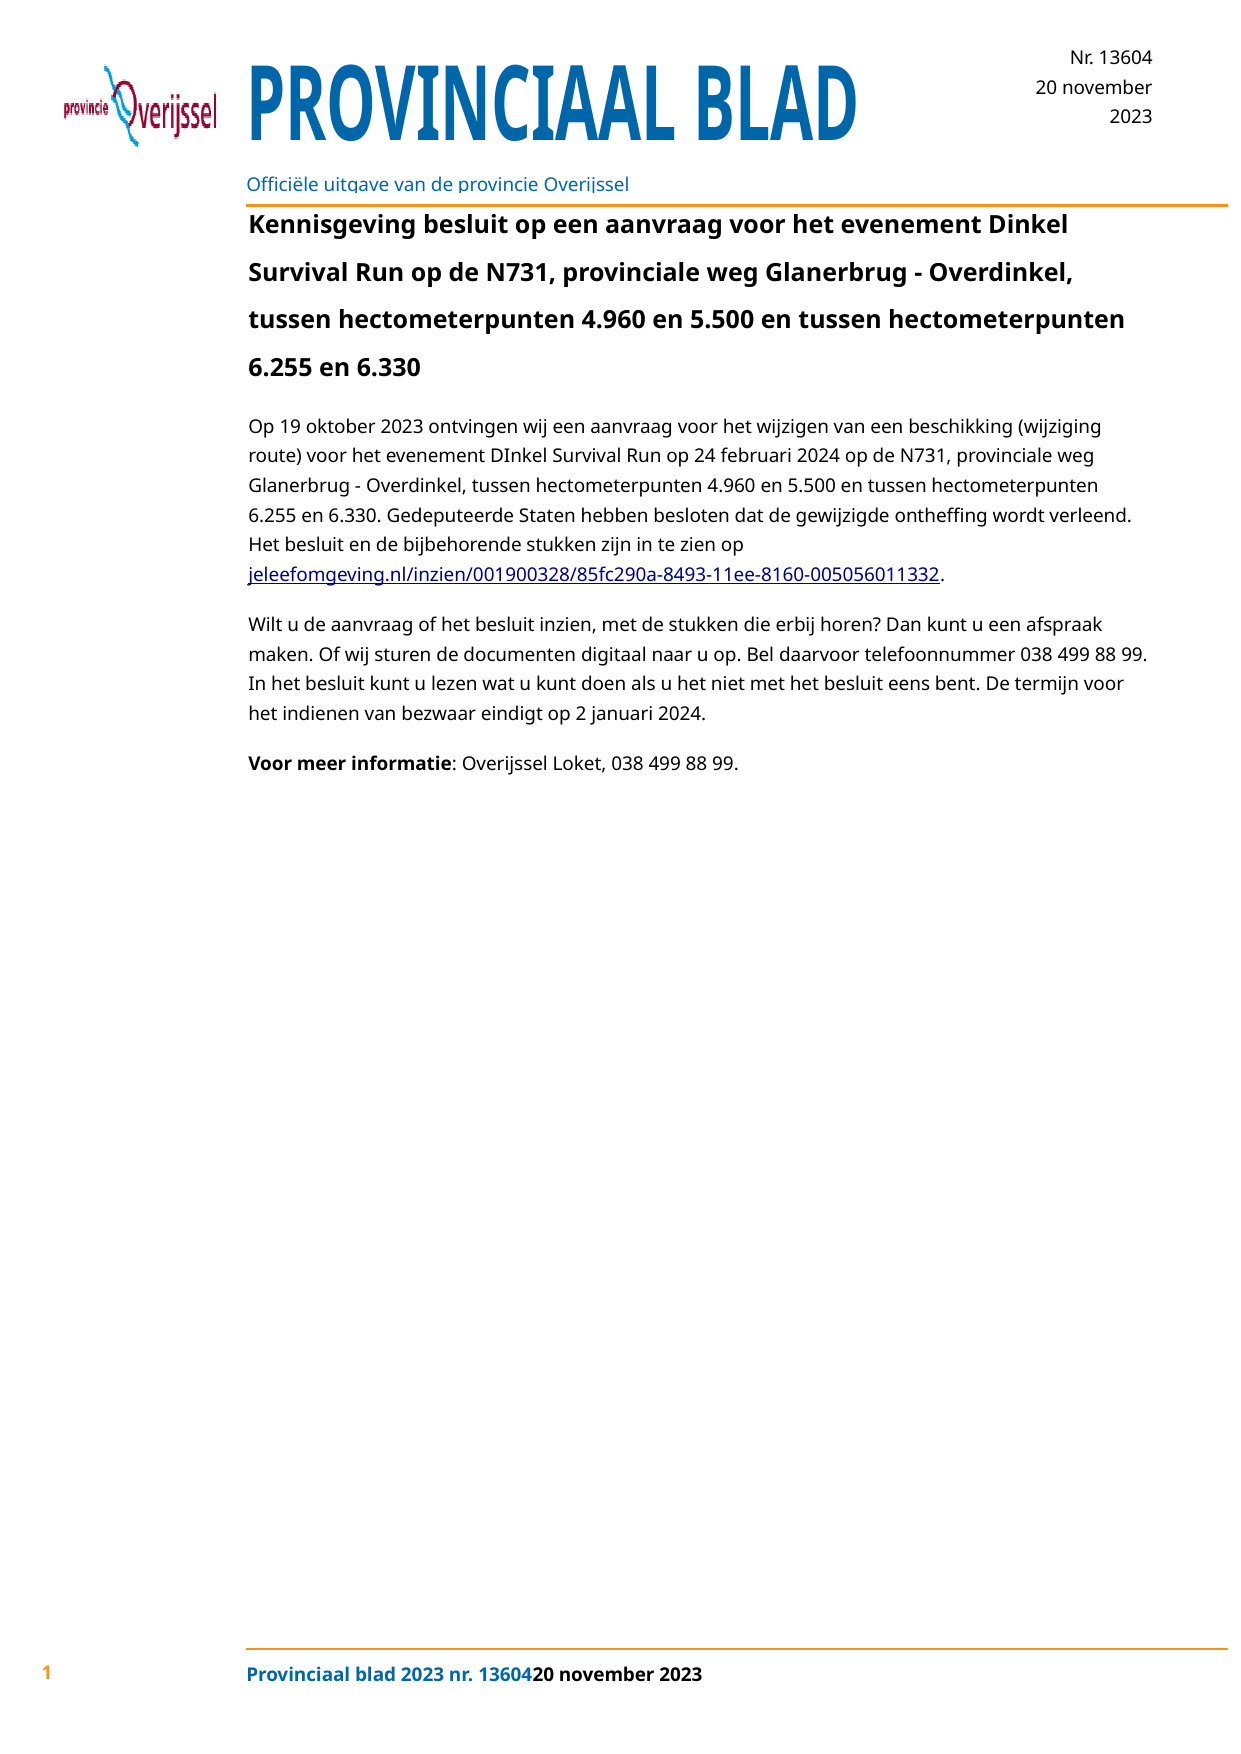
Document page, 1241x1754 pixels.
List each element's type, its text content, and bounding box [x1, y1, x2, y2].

text Voor meer informatie: Overijssel Loket, 038 499 88 99. [248, 751, 1152, 776]
text Wilt u de aanvraag of het besluit inzien, met de stukken die erbij horen? Dan kunt u een afspraak maken. Of wij sturen de documenten digitaal naar u op. Bel daarvoor telefoonnummer 038 499 88 99. In het besluit kunt u lezen wat u kunt doen als u het niet met het besluit eens bent. De termijn voor het indienen van bezwaar eindigt op 2 januari 2024. [248, 611, 1152, 726]
text Kennisgeving besluit op een aanvraag voor het evenement Dinkel Survival Run op de N731, provinciale weg Glanerbrug - Overdinkel, tussen hectometerpunten 4.960 en 5.500 en tussen hectometerpunten 6.255 en 6.330 [248, 207, 1152, 384]
text Op 19 oktober 2023 ontvingen wij een aanvraag voor het wijzigen van een beschikking (wijziging route) voor het evenement DInkel Survival Run op 24 februari 2024 op de N731, provinciale weg Glanerbrug - Overdinkel, tussen hectometerpunten 4.960 en 5.500 en tussen hectometerpunten 6.255 en 6.330. Gedeputeerde Staten hebben besloten dat de gewijzigde ontheffing wordt verleend. Het besluit en de bijbehorende stukken zijn in te zien op jeleefomgeving.nl/inzien/001900328/85fc290a-8493-11ee-8160-005056011332. [248, 413, 1152, 587]
picture [41, 47, 231, 172]
